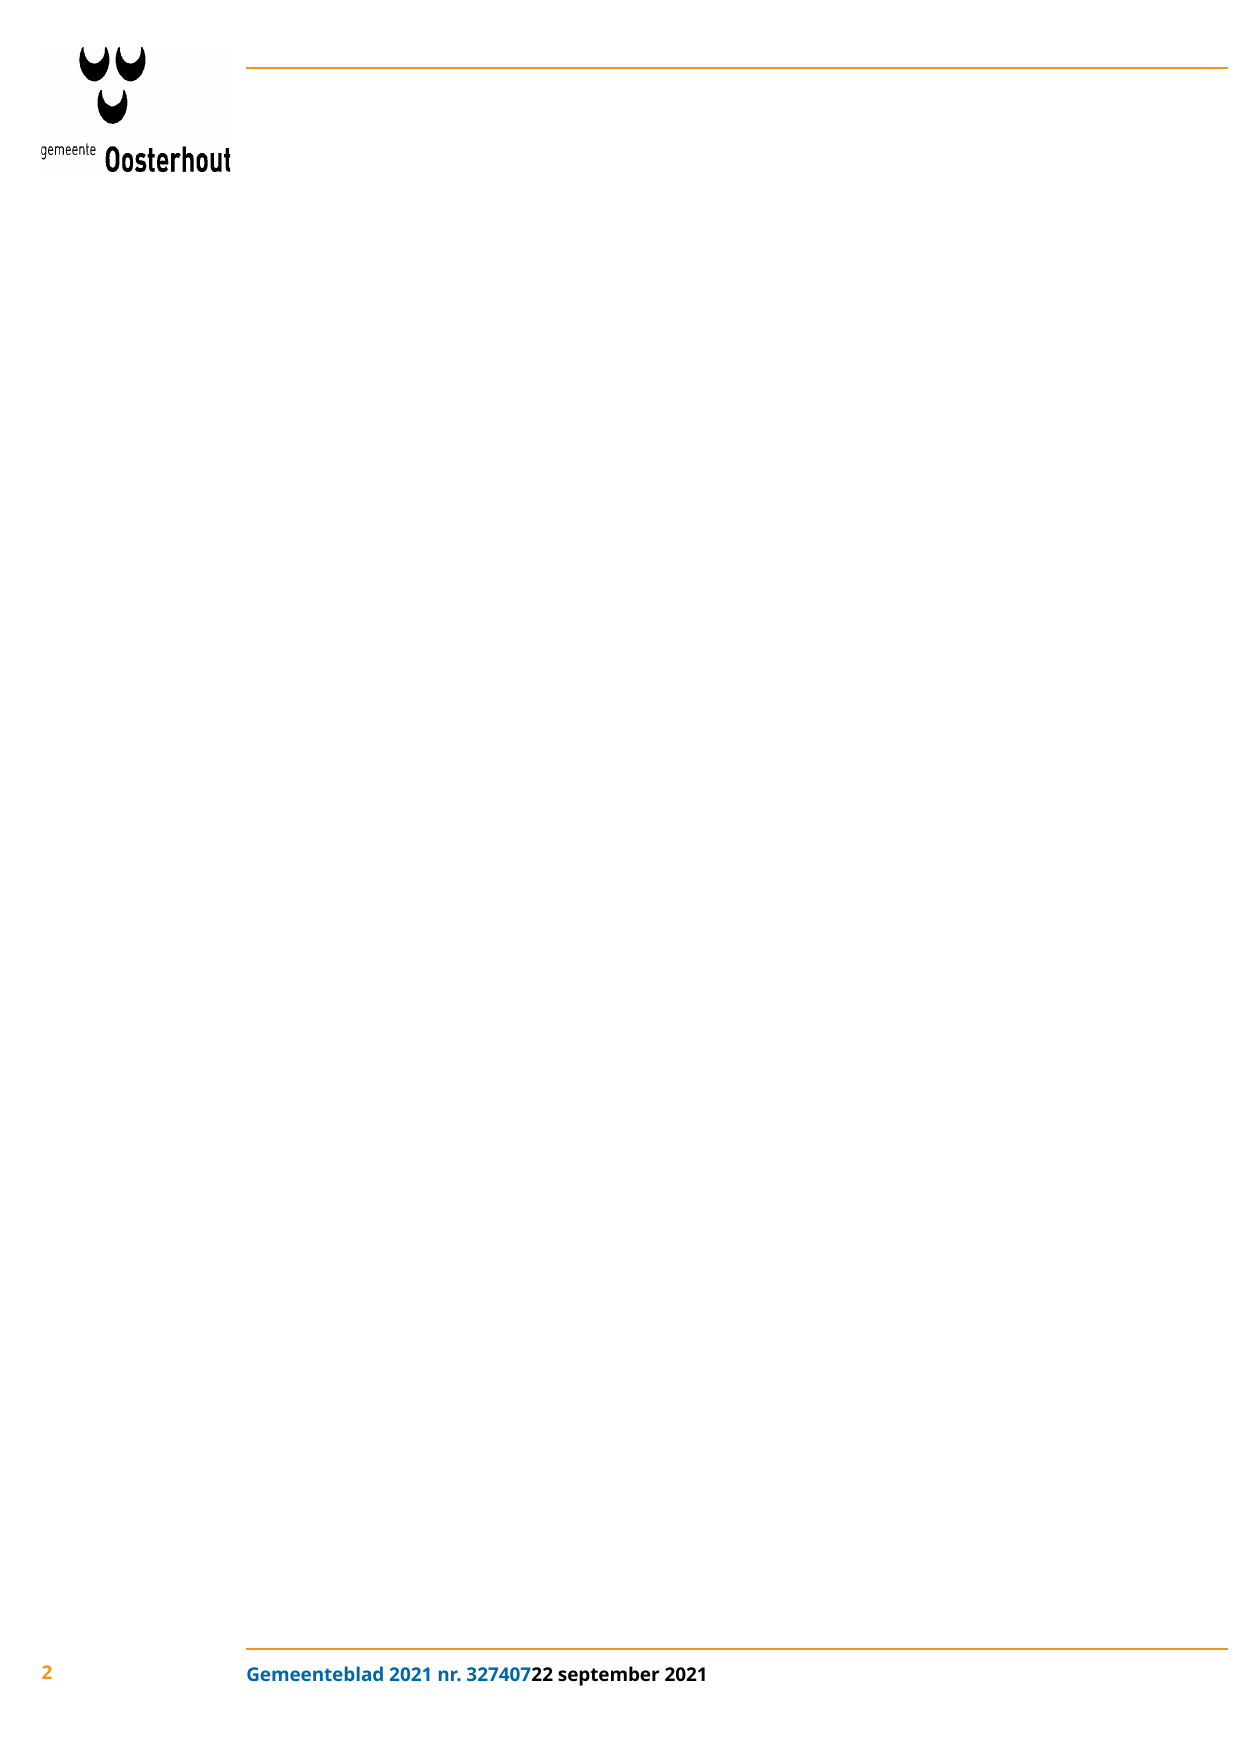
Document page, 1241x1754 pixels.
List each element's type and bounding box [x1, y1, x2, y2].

picture [41, 47, 231, 172]
